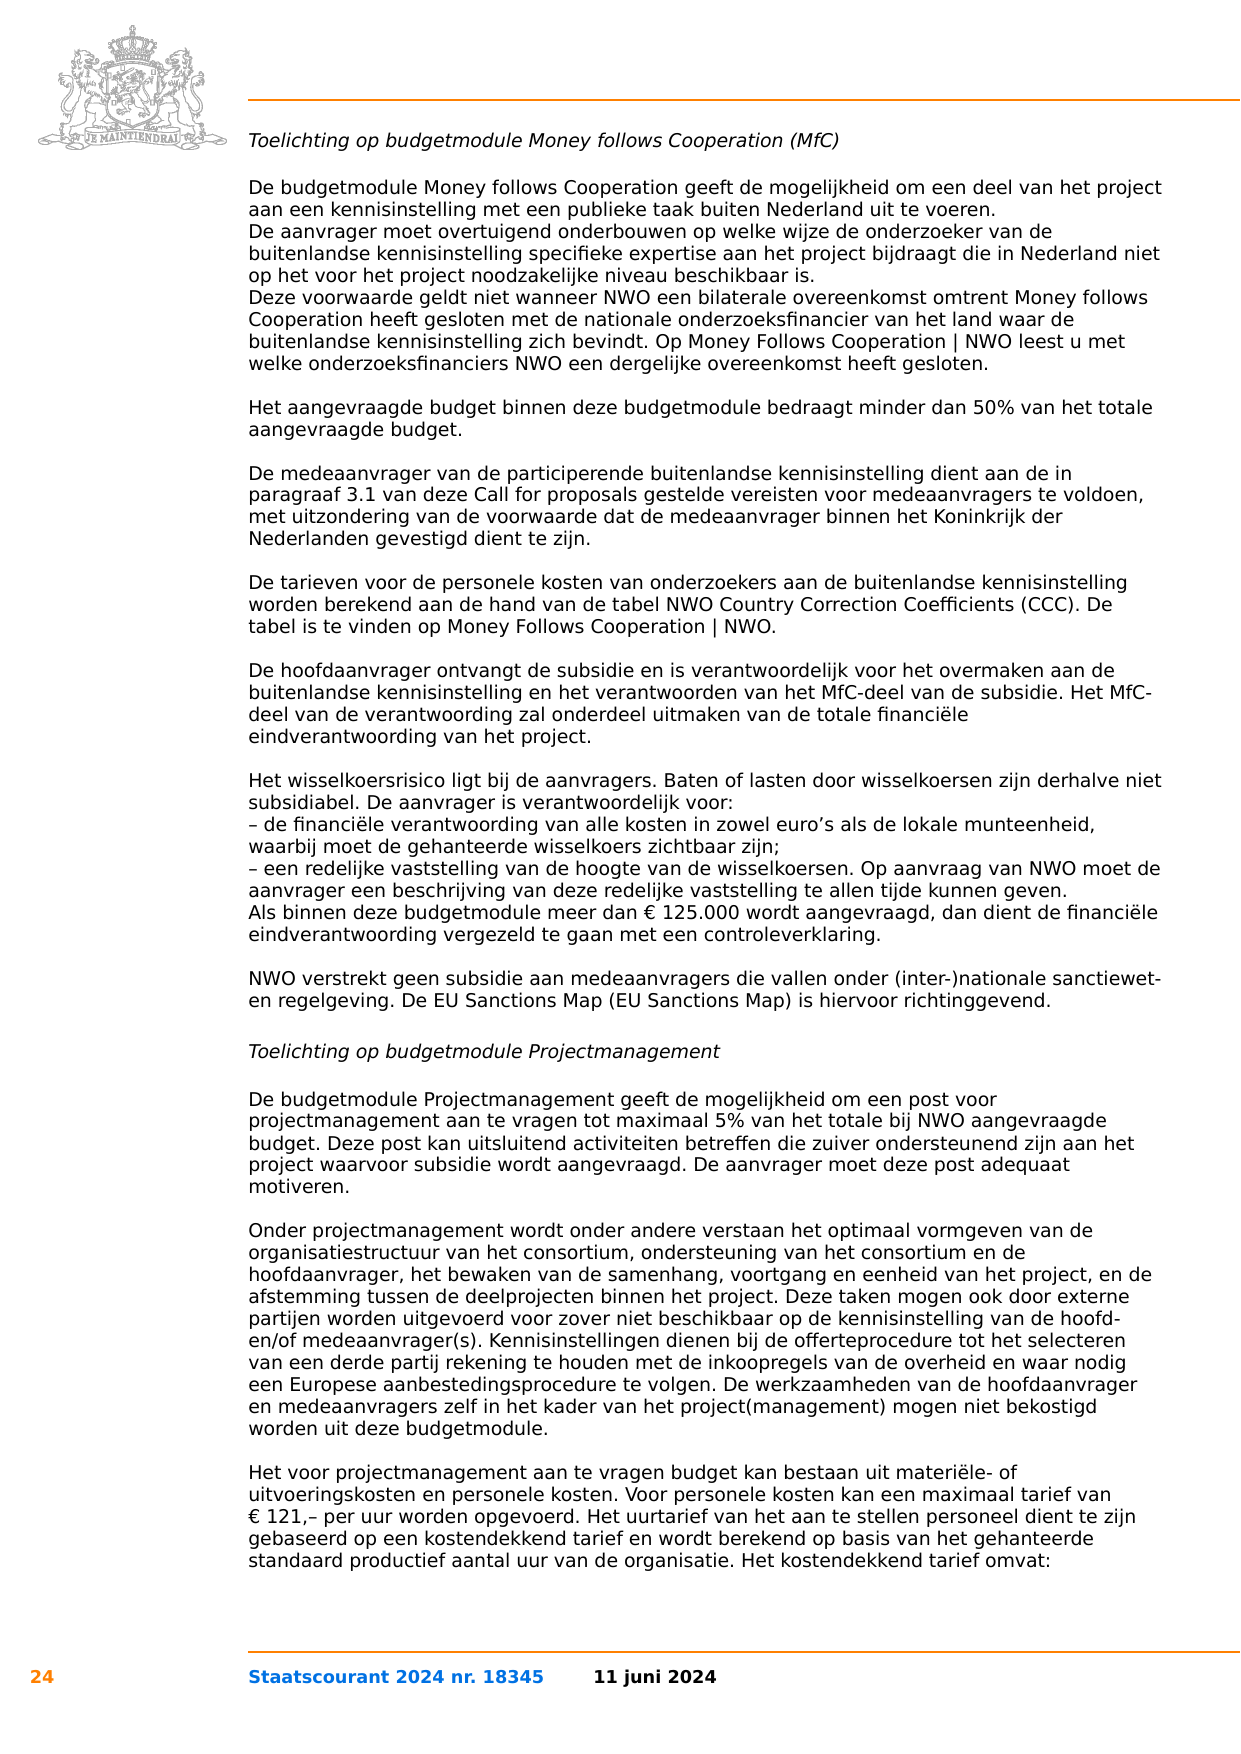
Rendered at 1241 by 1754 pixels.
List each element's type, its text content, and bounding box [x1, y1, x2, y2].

text De budgetmodule Projectmanagement geeft de mogelijkheid om een post voor projectmanagement aan te vragen tot maximaal 5% van het totale bij NWO aangevraagde budget. Deze post kan uitsluitend activiteiten betreffen die zuiver ondersteunend zijn aan het project waarvoor subsidie wordt aangevraagd. De aanvrager moet deze post adequaat motiveren. [248, 1088, 1163, 1198]
text NWO verstrekt geen subsidie aan medeaanvragers die vallen onder (inter-)nationale sanctiewet- en regelgeving. De EU Sanctions Map (EU Sanctions Map) is hiervoor richtinggevend. [248, 967, 1163, 1011]
text – een redelijke vaststelling van de hoogte van de wisselkoersen. Op aanvraag van NWO moet de aanvrager een beschrijving van deze redelijke vaststelling te allen tijde kunnen geven. [248, 858, 1163, 902]
text Het voor projectmanagement aan te vragen budget kan bestaan uit materiële- of uitvoeringskosten en personele kosten. Voor personele kosten kan een maximaal tarief van € 121,– per uur worden opgevoerd. Het uurtarief van het aan te stellen personeel dient te zijn gebaseerd op een kostendekkend tarief en wordt berekend op basis van het gehanteerde standaard productief aantal uur van de organisatie. Het kostendekkend tarief omvat: [248, 1462, 1163, 1572]
text Onder projectmanagement wordt onder andere verstaan het optimaal vormgeven van de organisatiestructuur van het consortium, ondersteuning van het consortium en de hoofdaanvrager, het bewaken van de samenhang, voortgang en eenheid van het project, en de afstemming tussen de deelprojecten binnen het project. Deze taken mogen ook door externe partijen worden uitgevoerd voor zover niet beschikbaar op de kennisinstelling van de hoofd- en/of medeaanvrager(s). Kennisinstellingen dienen bij de offerteprocedure tot het selecteren van een derde partij rekening te houden met de inkoopregels van de overheid en waar nodig een Europese aanbestedingsprocedure te volgen. De werkzaamheden van de hoofdaanvrager en medeaanvragers zelf in het kader van het project(management) mogen niet bekostigd worden uit deze budgetmodule. [248, 1220, 1163, 1440]
subtitle Toelichting op budgetmodule Money follows Cooperation (MfC) [248, 130, 1163, 152]
text De hoofdaanvrager ontvangt de subsidie en is verantwoordelijk voor het overmaken aan de buitenlandse kennisinstelling en het verantwoorden van het MfC-deel van de subsidie. Het MfC-deel van de verantwoording zal onderdeel uitmaken van de totale financiële eindverantwoording van het project. [248, 660, 1163, 748]
text De medeaanvrager van de participerende buitenlandse kennisinstelling dient aan de in paragraaf 3.1 van deze Call for proposals gestelde vereisten voor medeaanvragers te voldoen, met uitzondering van de voorwaarde dat de medeaanvrager binnen het Koninkrijk der Nederlanden gevestigd dient te zijn. [248, 462, 1163, 550]
text Als binnen deze budgetmodule meer dan € 125.000 wordt aangevraagd, dan dient de financiële eindverantwoording vergezeld te gaan met een controleverklaring. [248, 902, 1163, 946]
text De aanvrager moet overtuigend onderbouwen op welke wijze de onderzoeker van de buitenlandse kennisinstelling specifieke expertise aan het project bijdraagt die in Nederland niet op het voor het project noodzakelijke niveau beschikbaar is. [248, 221, 1163, 287]
text De tarieven voor de personele kosten van onderzoekers aan de buitenlandse kennisinstelling worden berekend aan de hand van de tabel NWO Country Correction Coefficients (CCC). De tabel is te vinden op Money Follows Cooperation | NWO. [248, 572, 1163, 638]
text Het aangevraagde budget binnen deze budgetmodule bedraagt minder dan 50% van het totale aangevraagde budget. [248, 397, 1163, 441]
text – de financiële verantwoording van alle kosten in zowel euro’s als de lokale munteenheid, waarbij moet de gehanteerde wisselkoers zichtbaar zijn; [248, 814, 1163, 858]
subtitle Toelichting op budgetmodule Projectmanagement [248, 1041, 1163, 1063]
picture [38, 25, 227, 150]
text Het wisselkoersrisico ligt bij de aanvragers. Baten of lasten door wisselkoersen zijn derhalve niet subsidiabel. De aanvrager is verantwoordelijk voor: [248, 770, 1163, 814]
text De budgetmodule Money follows Cooperation geeft de mogelijkheid om een deel van het project aan een kennisinstelling met een publieke taak buiten Nederland uit te voeren. [248, 177, 1163, 221]
text Deze voorwaarde geldt niet wanneer NWO een bilaterale overeenkomst omtrent Money follows Cooperation heeft gesloten met de nationale onderzoeksfinancier van het land waar de buitenlandse kennisinstelling zich bevindt. Op Money Follows Cooperation | NWO leest u met welke onderzoeksfinanciers NWO een dergelijke overeenkomst heeft gesloten. [248, 287, 1163, 375]
